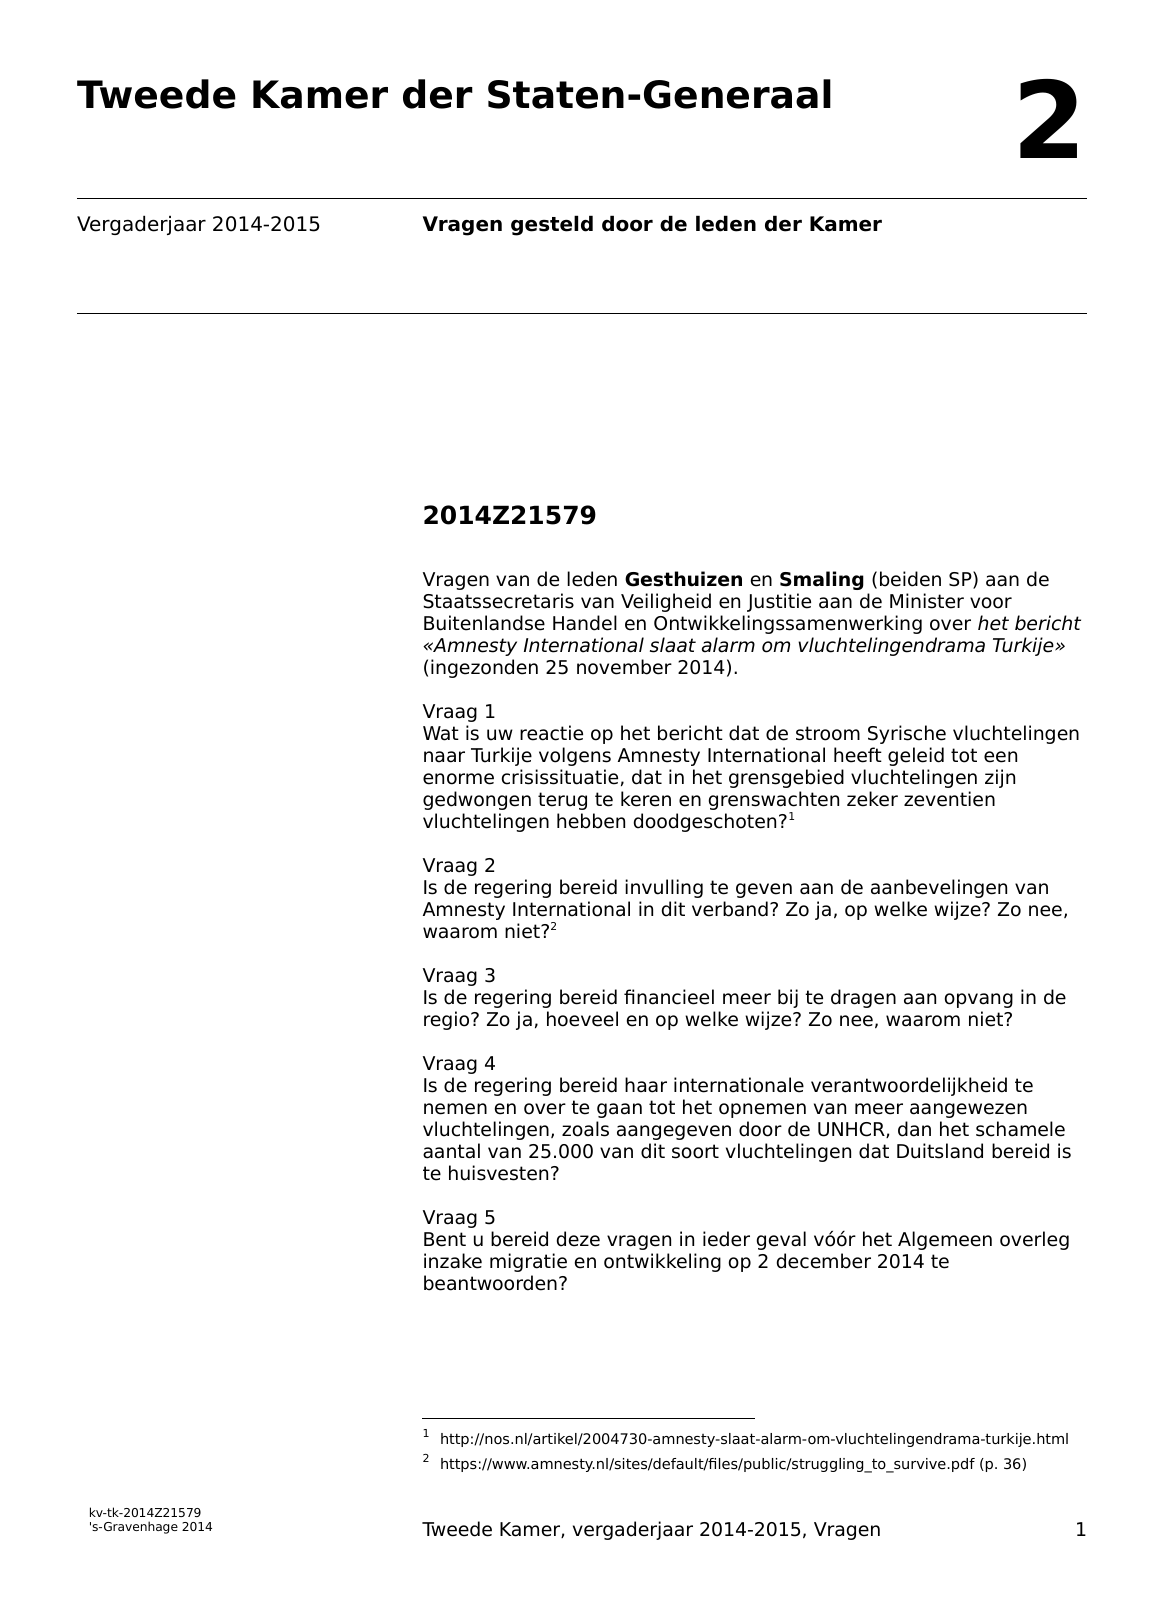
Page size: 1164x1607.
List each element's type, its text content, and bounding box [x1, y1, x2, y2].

text Vraag 3 [422, 965, 1087, 987]
text Is de regering bereid invulling te geven aan de aanbevelingen van Amnesty International in dit verband? Zo ja, op welke wijze? Zo nee, waarom niet? [422, 877, 1087, 943]
text Vraag 4 [422, 1053, 1087, 1075]
text http://nos.nl/artikel/2004730-amnesty-slaat-alarm-om-vluchtelingendrama-turkije.html [422, 1427, 1087, 1449]
text 2014Z21579 [422, 501, 1087, 531]
text Is de regering bereid financieel meer bij te dragen aan opvang in de regio? Zo ja, hoeveel en op welke wijze? Zo nee, waarom niet? [422, 987, 1087, 1031]
table_header 2 [886, 59, 1087, 198]
text Vraag 5 [422, 1207, 1087, 1229]
text Vraag 2 [422, 855, 1087, 877]
text 's-Gravenhage 2014 [88, 1520, 323, 1534]
text Vragen van de leden Gesthuizen en Smaling (beiden SP) aan de Staatssecretaris van Veiligheid en Justitie aan de Minister voor Buitenlandse Handel en Ontwikkelingssamenwerking over het bericht «Amnesty International slaat alarm om vluchtelingendrama Turkije» (ingezonden 25 november 2014). [422, 569, 1087, 679]
text Vraag 1 [422, 701, 1087, 723]
text https://www.amnesty.nl/sites/default/files/public/struggling_to_survive.pdf (p. 36) [422, 1452, 1087, 1474]
text Is de regering bereid haar internationale verantwoordelijkheid te nemen en over te gaan tot het opnemen van meer aangewezen vluchtelingen, zoals aangegeven door de UNHCR, dan het schamele aantal van 25.000 van dit soort vluchtelingen dat Duitsland bereid is te huisvesten? [422, 1075, 1087, 1185]
text Wat is uw reactie op het bericht dat de stroom Syrische vluchtelingen naar Turkije volgens Amnesty International heeft geleid tot een enorme crisissituatie, dat in het grensgebied vluchtelingen zijn gedwongen terug te keren en grenswachten zeker zeventien vluchtelingen hebben doodgeschoten? [422, 723, 1087, 833]
table_cell Vragen gesteld door de leden der Kamer [422, 199, 1087, 313]
table_cell Vergaderjaar 2014-2015 [77, 199, 422, 313]
table_header Tweede Kamer der Staten-Generaal [77, 59, 886, 198]
text kv-tk-2014Z21579 [88, 1506, 323, 1520]
text Bent u bereid deze vragen in ieder geval vóór het Algemeen overleg inzake migratie en ontwikkeling op 2 december 2014 te beantwoorden? [422, 1229, 1087, 1295]
